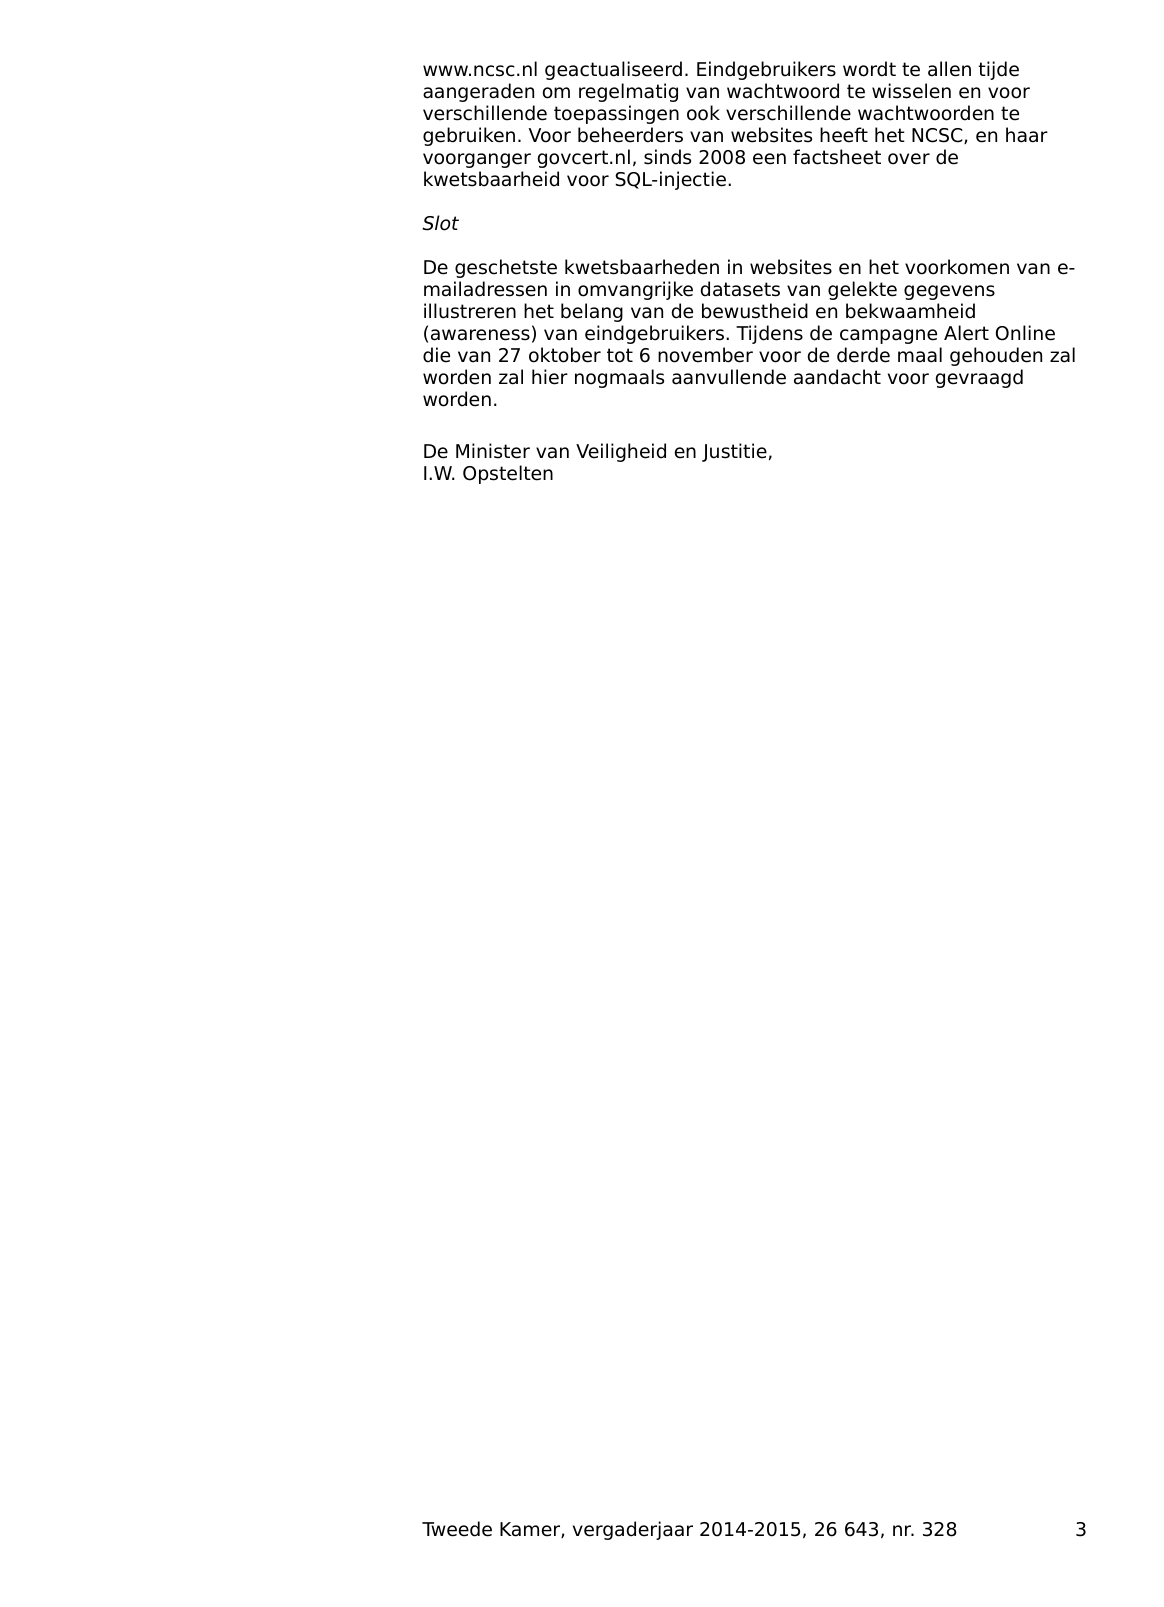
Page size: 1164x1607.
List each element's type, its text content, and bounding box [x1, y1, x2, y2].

text www.ncsc.nl geactualiseerd. Eindgebruikers wordt te allen tijde aangeraden om regelmatig van wachtwoord te wisselen en voor verschillende toepassingen ook verschillende wachtwoorden te gebruiken. Voor beheerders van websites heeft het NCSC, en haar voorganger govcert.nl, sinds 2008 een factsheet over de kwetsbaarheid voor SQL-injectie. [422, 59, 1087, 191]
text De Minister van Veiligheid en Justitie, I.W. Opstelten [422, 441, 1087, 485]
subtitle Slot [422, 213, 1087, 235]
text De geschetste kwetsbaarheden in websites en het voorkomen van e-mailadressen in omvangrijke datasets van gelekte gegevens illustreren het belang van de bewustheid en bekwaamheid (awareness) van eindgebruikers. Tijdens de campagne Alert Online die van 27 oktober tot 6 november voor de derde maal gehouden zal worden zal hier nogmaals aanvullende aandacht voor gevraagd worden. [422, 257, 1087, 411]
